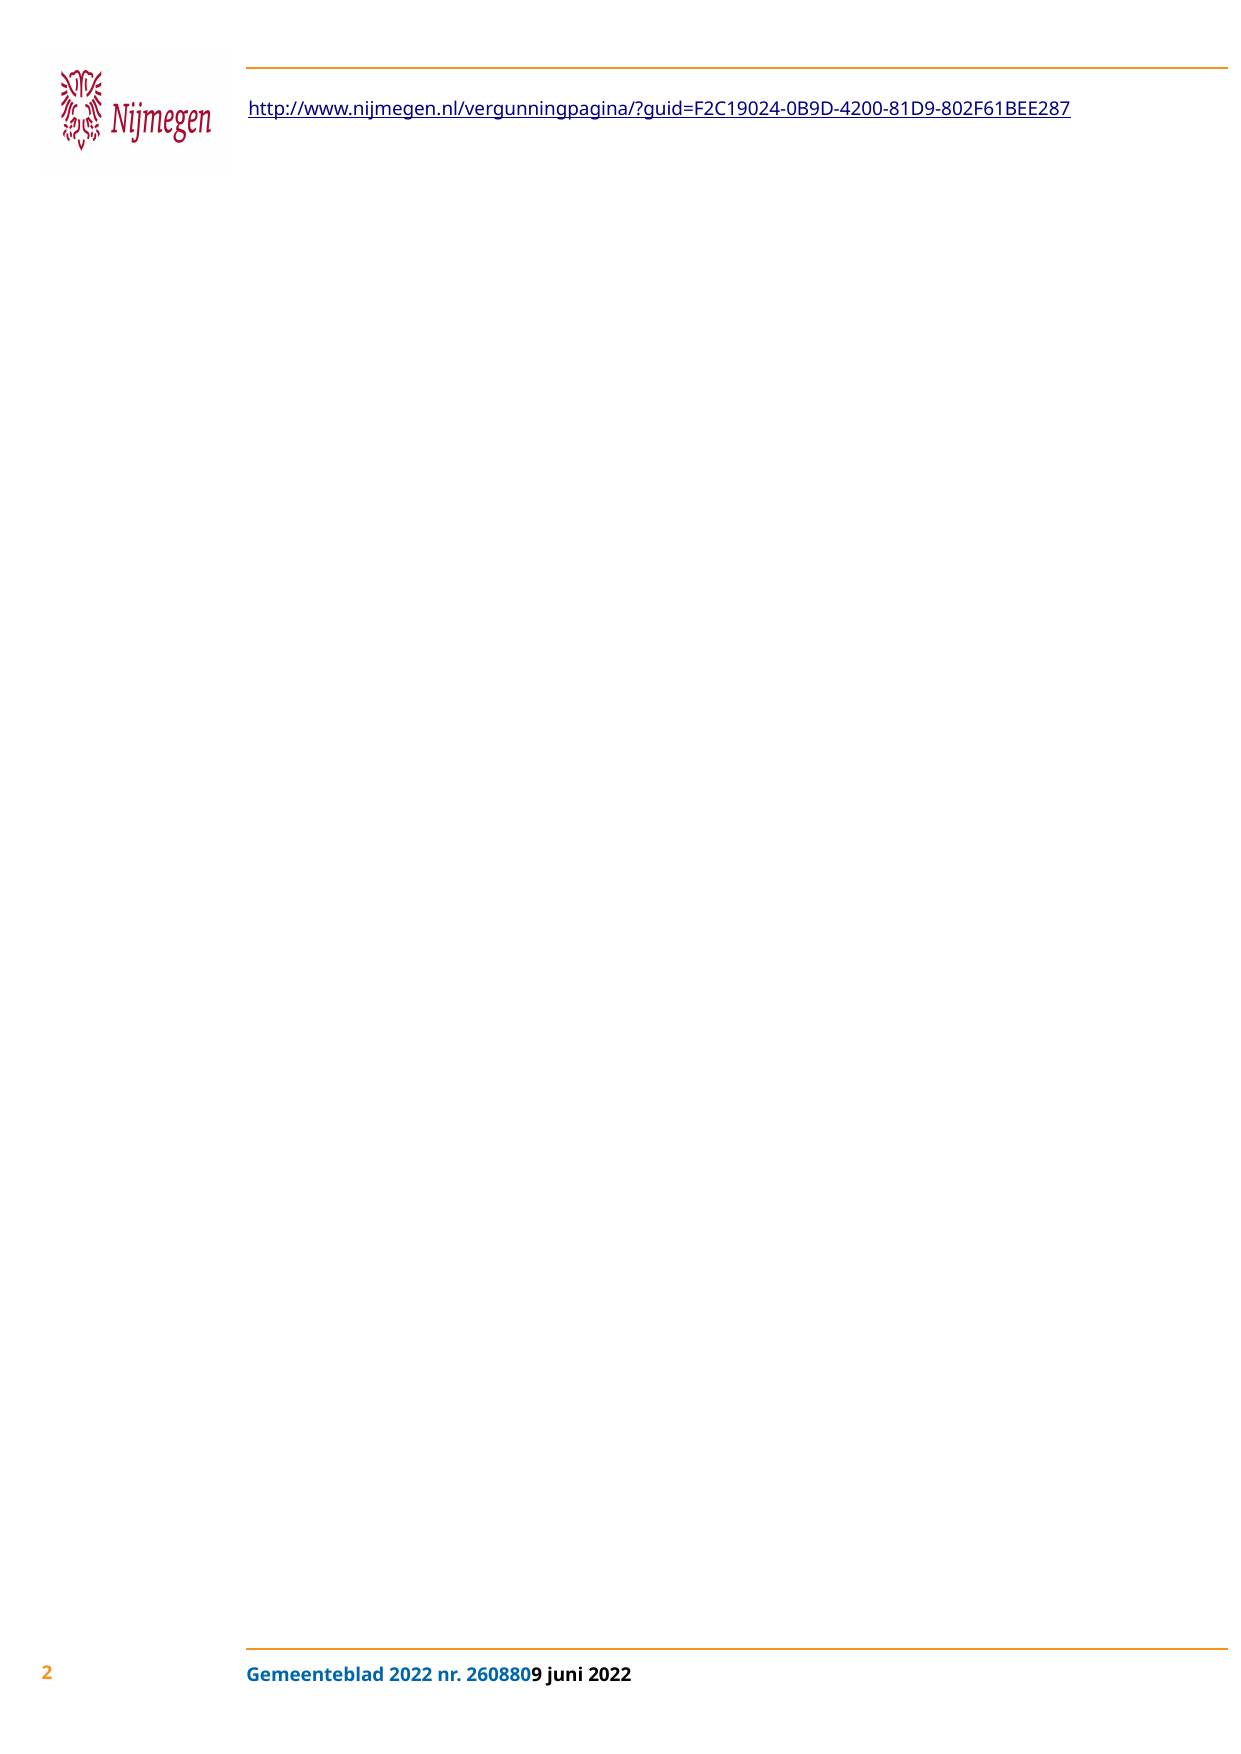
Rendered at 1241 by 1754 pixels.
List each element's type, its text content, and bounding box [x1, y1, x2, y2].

text http://www.nijmegen.nl/vergunningpagina/?guid=F2C19024-0B9D-4200-81D9-802F61BEE287 [248, 95, 1152, 121]
picture [41, 47, 231, 172]
